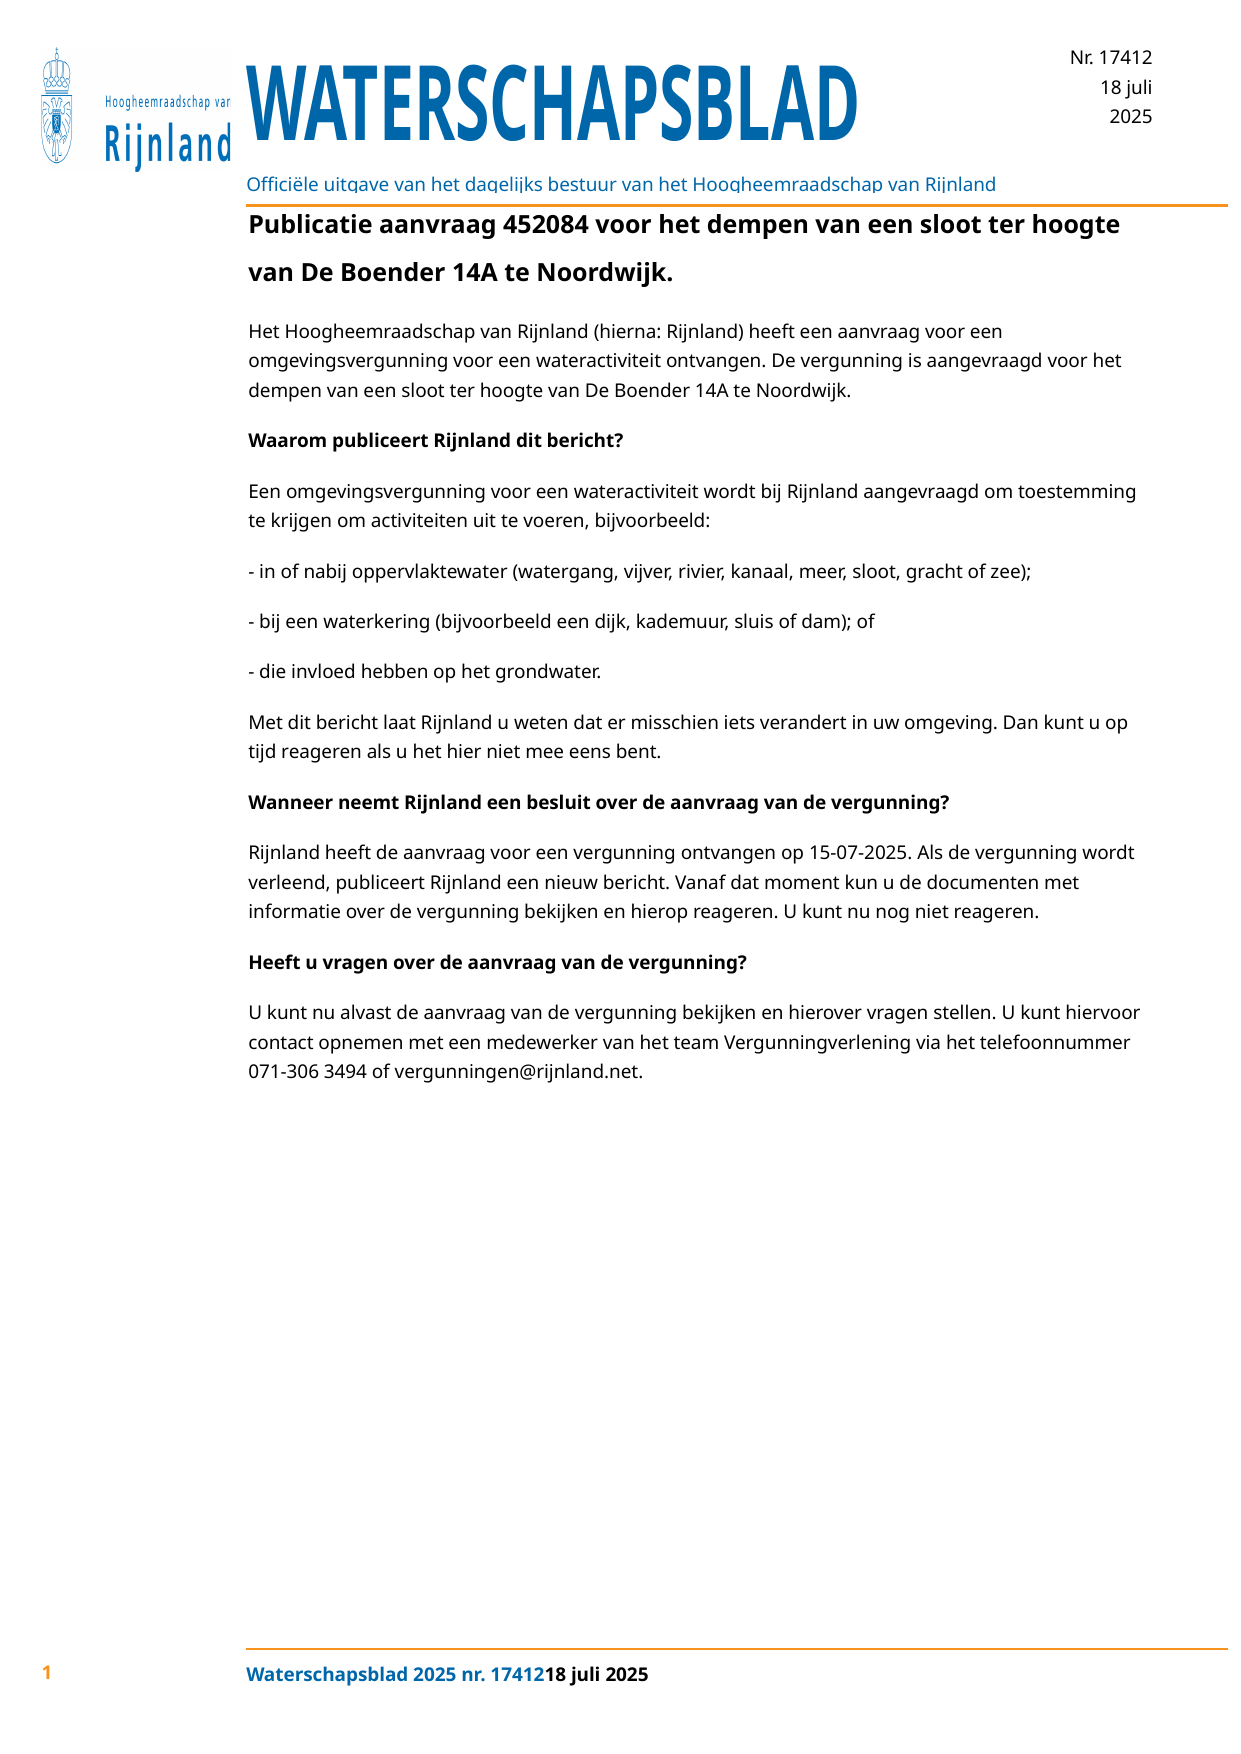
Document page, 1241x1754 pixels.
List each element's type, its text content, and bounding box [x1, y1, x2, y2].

text - in of nabij oppervlaktewater (watergang, vijver, rivier, kanaal, meer, sloot, gracht of zee); [248, 558, 1152, 584]
text - bij een waterkering (bijvoorbeeld een dijk, kademuur, sluis of dam); of [248, 608, 1152, 634]
text Het Hoogheemraadschap van Rijnland (hierna: Rijnland) heeft een aanvraag voor een omgevingsvergunning voor een wateractiviteit ontvangen. De vergunning is aangevraagd voor het dempen van een sloot ter hoogte van De Boender 14A te Noordwijk. [248, 318, 1152, 403]
text Publicatie aanvraag 452084 voor het dempen van een sloot ter hoogte van De Boender 14A te Noordwijk. [248, 207, 1152, 288]
text Wanneer neemt Rijnland een besluit over de aanvraag van de vergunning? [248, 789, 1152, 815]
text Een omgevingsvergunning voor een wateractiviteit wordt bij Rijnland aangevraagd om toestemming te krijgen om activiteiten uit te voeren, bijvoorbeeld: [248, 478, 1152, 533]
text U kunt nu alvast de aanvraag van de vergunning bekijken en hierover vragen stellen. U kunt hiervoor contact opnemen met een medewerker van het team Vergunningverlening via het telefoonnummer 071-306 3494 of vergunningen@rijnland.net. [248, 999, 1152, 1084]
text Heeft u vragen over de aanvraag van de vergunning? [248, 949, 1152, 975]
picture [41, 47, 231, 172]
text Rijnland heeft de aanvraag voor een vergunning ontvangen op 15-07-2025. Als de vergunning wordt verleend, publiceert Rijnland een nieuw bericht. Vanaf dat moment kun u de documenten met informatie over de vergunning bekijken en hierop reageren. U kunt nu nog niet reageren. [248, 839, 1152, 924]
text Met dit bericht laat Rijnland u weten dat er misschien iets verandert in uw omgeving. Dan kunt u op tijd reageren als u het hier niet mee eens bent. [248, 709, 1152, 764]
text - die invloed hebben op het grondwater. [248, 659, 1152, 684]
text Waarom publiceert Rijnland dit bericht? [248, 427, 1152, 453]
